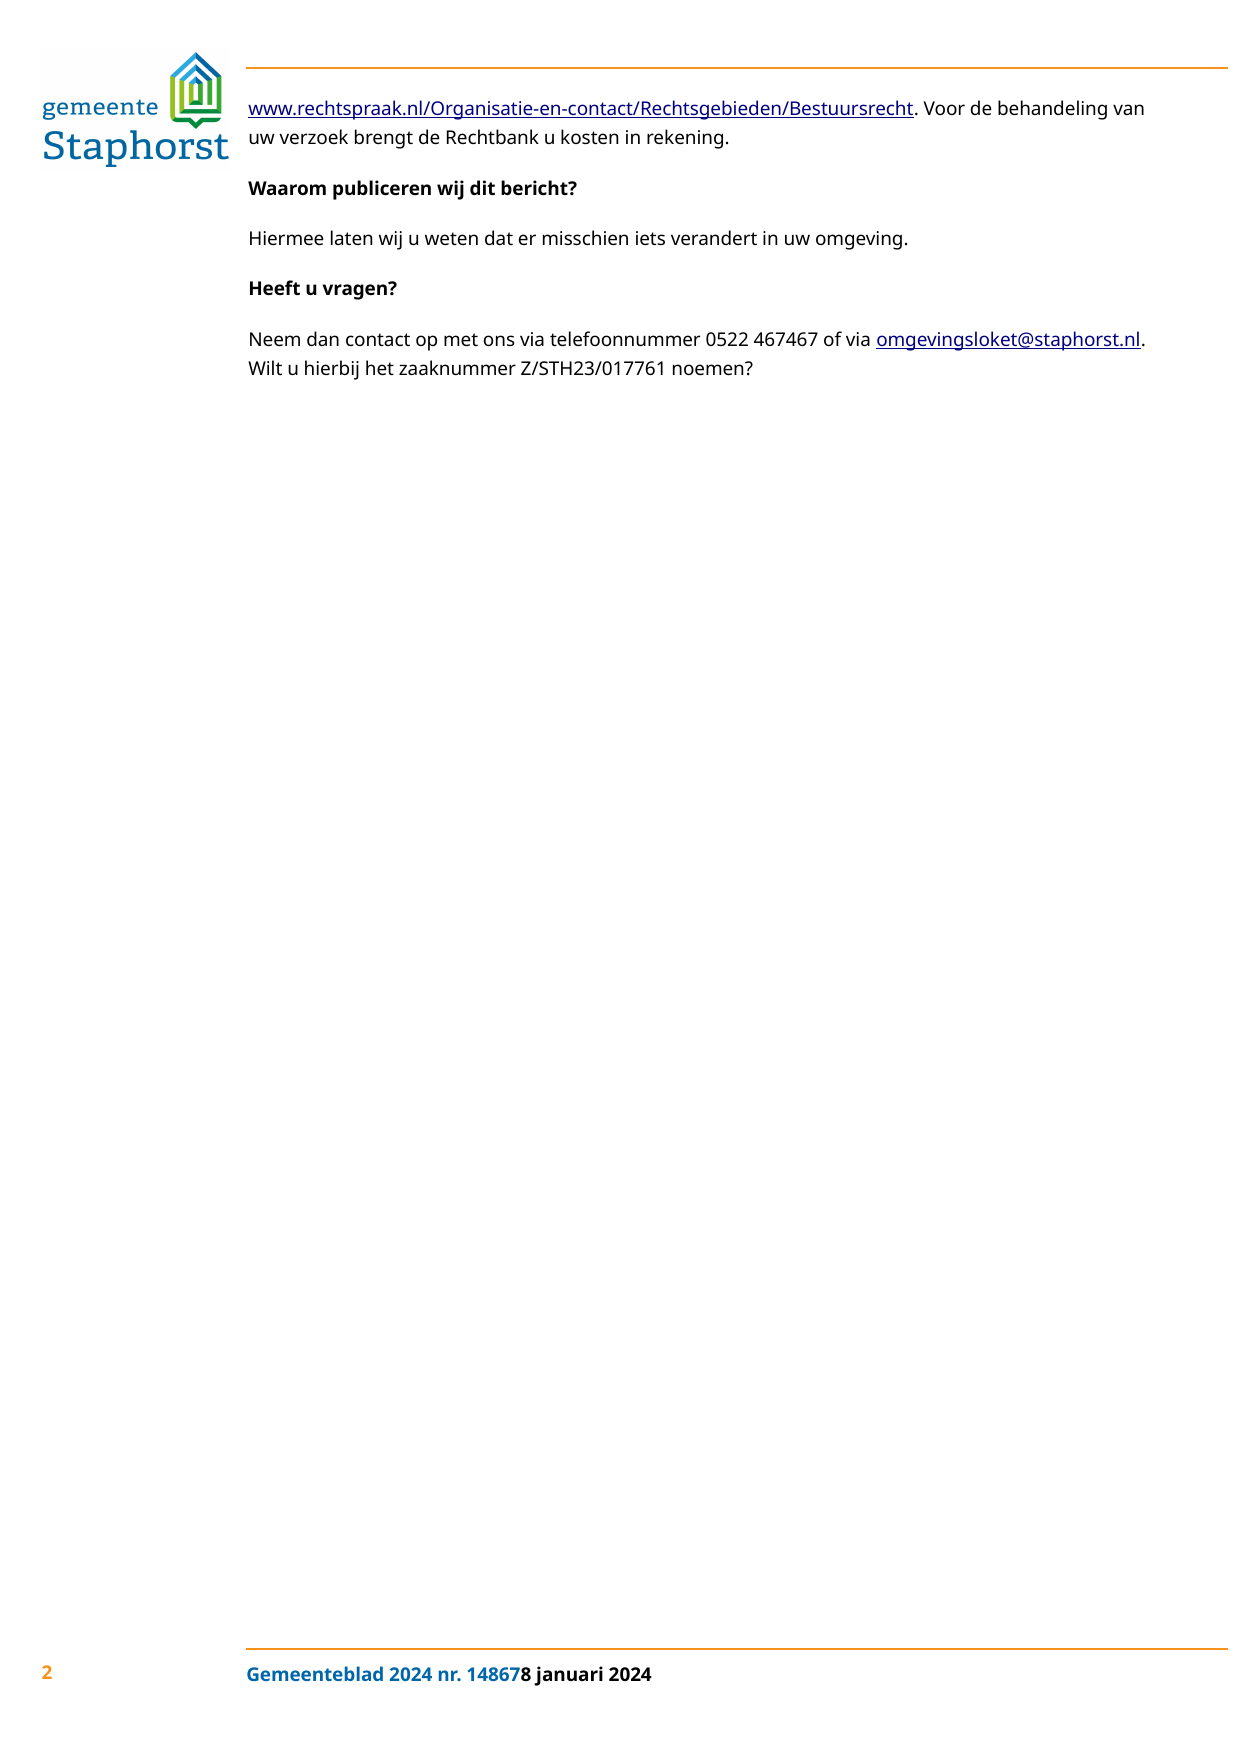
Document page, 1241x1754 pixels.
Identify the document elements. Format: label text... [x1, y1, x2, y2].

text Waarom publiceren wij dit bericht? [248, 175, 1152, 201]
text Hiermee laten wij u weten dat er misschien iets verandert in uw omgeving. [248, 225, 1152, 251]
text Heeft u vragen? [248, 276, 1152, 301]
text Neem dan contact op met ons via telefoonnummer 0522 467467 of via omgevingsloket@staphorst.nl. Wilt u hierbij het zaaknummer Z/STH23/017761 noemen? [248, 326, 1152, 381]
picture [41, 47, 231, 172]
text www.rechtspraak.nl/Organisatie-en-contact/Rechtsgebieden/Bestuursrecht. Voor de behandeling van uw verzoek brengt de Rechtbank u kosten in rekening. [248, 95, 1152, 150]
